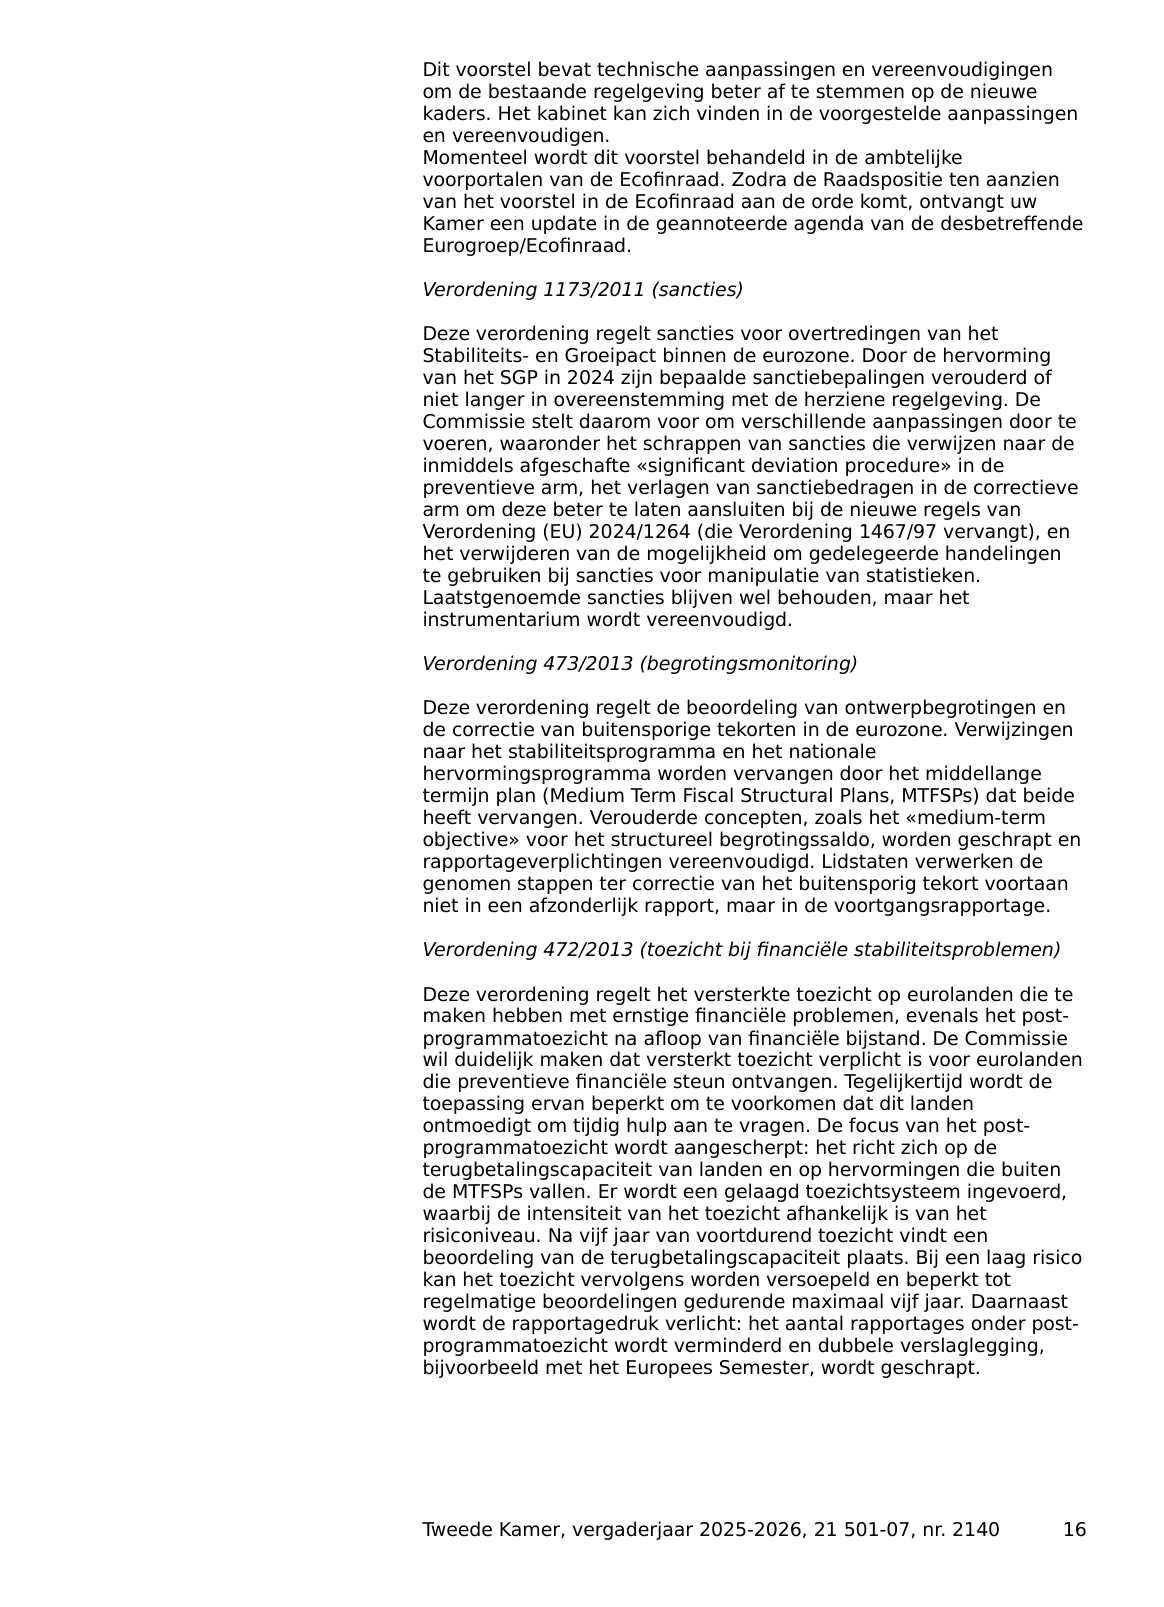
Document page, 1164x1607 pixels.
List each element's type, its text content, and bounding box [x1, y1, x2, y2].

text Deze verordening regelt de beoordeling van ontwerpbegrotingen en de correctie van buitensporige tekorten in de eurozone. Verwijzingen naar het stabiliteitsprogramma en het nationale hervormingsprogramma worden vervangen door het middellange termijn plan (Medium Term Fiscal Structural Plans, MTFSPs) dat beide heeft vervangen. Verouderde concepten, zoals het «medium-term objective» voor het structureel begrotingssaldo, worden geschrapt en rapportageverplichtingen vereenvoudigd. Lidstaten verwerken de genomen stappen ter correctie van het buitensporig tekort voortaan niet in een afzonderlijk rapport, maar in de voortgangsrapportage. [422, 697, 1087, 917]
text Deze verordening regelt het versterkte toezicht op eurolanden die te maken hebben met ernstige financiële problemen, evenals het post-programmatoezicht na afloop van financiële bijstand. De Commissie wil duidelijk maken dat versterkt toezicht verplicht is voor eurolanden die preventieve financiële steun ontvangen. Tegelijkertijd wordt de toepassing ervan beperkt om te voorkomen dat dit landen ontmoedigt om tijdig hulp aan te vragen. De focus van het post-programmatoezicht wordt aangescherpt: het richt zich op de terugbetalingscapaciteit van landen en op hervormingen die buiten de MTFSPs vallen. Er wordt een gelaagd toezichtsysteem ingevoerd, waarbij de intensiteit van het toezicht afhankelijk is van het risiconiveau. Na vijf jaar van voortdurend toezicht vindt een beoordeling van de terugbetalingscapaciteit plaats. Bij een laag risico kan het toezicht vervolgens worden versoepeld en beperkt tot regelmatige beoordelingen gedurende maximaal vijf jaar. Daarnaast wordt de rapportagedruk verlicht: het aantal rapportages onder post-programmatoezicht wordt verminderd en dubbele verslaglegging, bijvoorbeeld met het Europees Semester, wordt geschrapt. [422, 983, 1087, 1379]
text Deze verordening regelt sancties voor overtredingen van het Stabiliteits- en Groeipact binnen de eurozone. Door de hervorming van het SGP in 2024 zijn bepaalde sanctiebepalingen verouderd of niet langer in overeenstemming met de herziene regelgeving. De Commissie stelt daarom voor om verschillende aanpassingen door te voeren, waaronder het schrappen van sancties die verwijzen naar de inmiddels afgeschafte «significant deviation procedure» in de preventieve arm, het verlagen van sanctiebedragen in de correctieve arm om deze beter te laten aansluiten bij de nieuwe regels van Verordening (EU) 2024/1264 (die Verordening 1467/97 vervangt), en het verwijderen van de mogelijkheid om gedelegeerde handelingen te gebruiken bij sancties voor manipulatie van statistieken. Laatstgenoemde sancties blijven wel behouden, maar het instrumentarium wordt vereenvoudigd. [422, 323, 1087, 631]
subtitle Verordening 1173/2011 (sancties) [422, 279, 1087, 301]
subtitle Verordening 473/2013 (begrotingsmonitoring) [422, 653, 1087, 675]
text Momenteel wordt dit voorstel behandeld in de ambtelijke voorportalen van de Ecofinraad. Zodra de Raadspositie ten aanzien van het voorstel in de Ecofinraad aan de orde komt, ontvangt uw Kamer een update in de geannoteerde agenda van de desbetreffende Eurogroep/Ecofinraad. [422, 147, 1087, 257]
subtitle Verordening 472/2013 (toezicht bij financiële stabiliteitsproblemen) [422, 939, 1087, 961]
text Dit voorstel bevat technische aanpassingen en vereenvoudigingen om de bestaande regelgeving beter af te stemmen op de nieuwe kaders. Het kabinet kan zich vinden in de voorgestelde aanpassingen en vereenvoudigen. [422, 59, 1087, 147]
